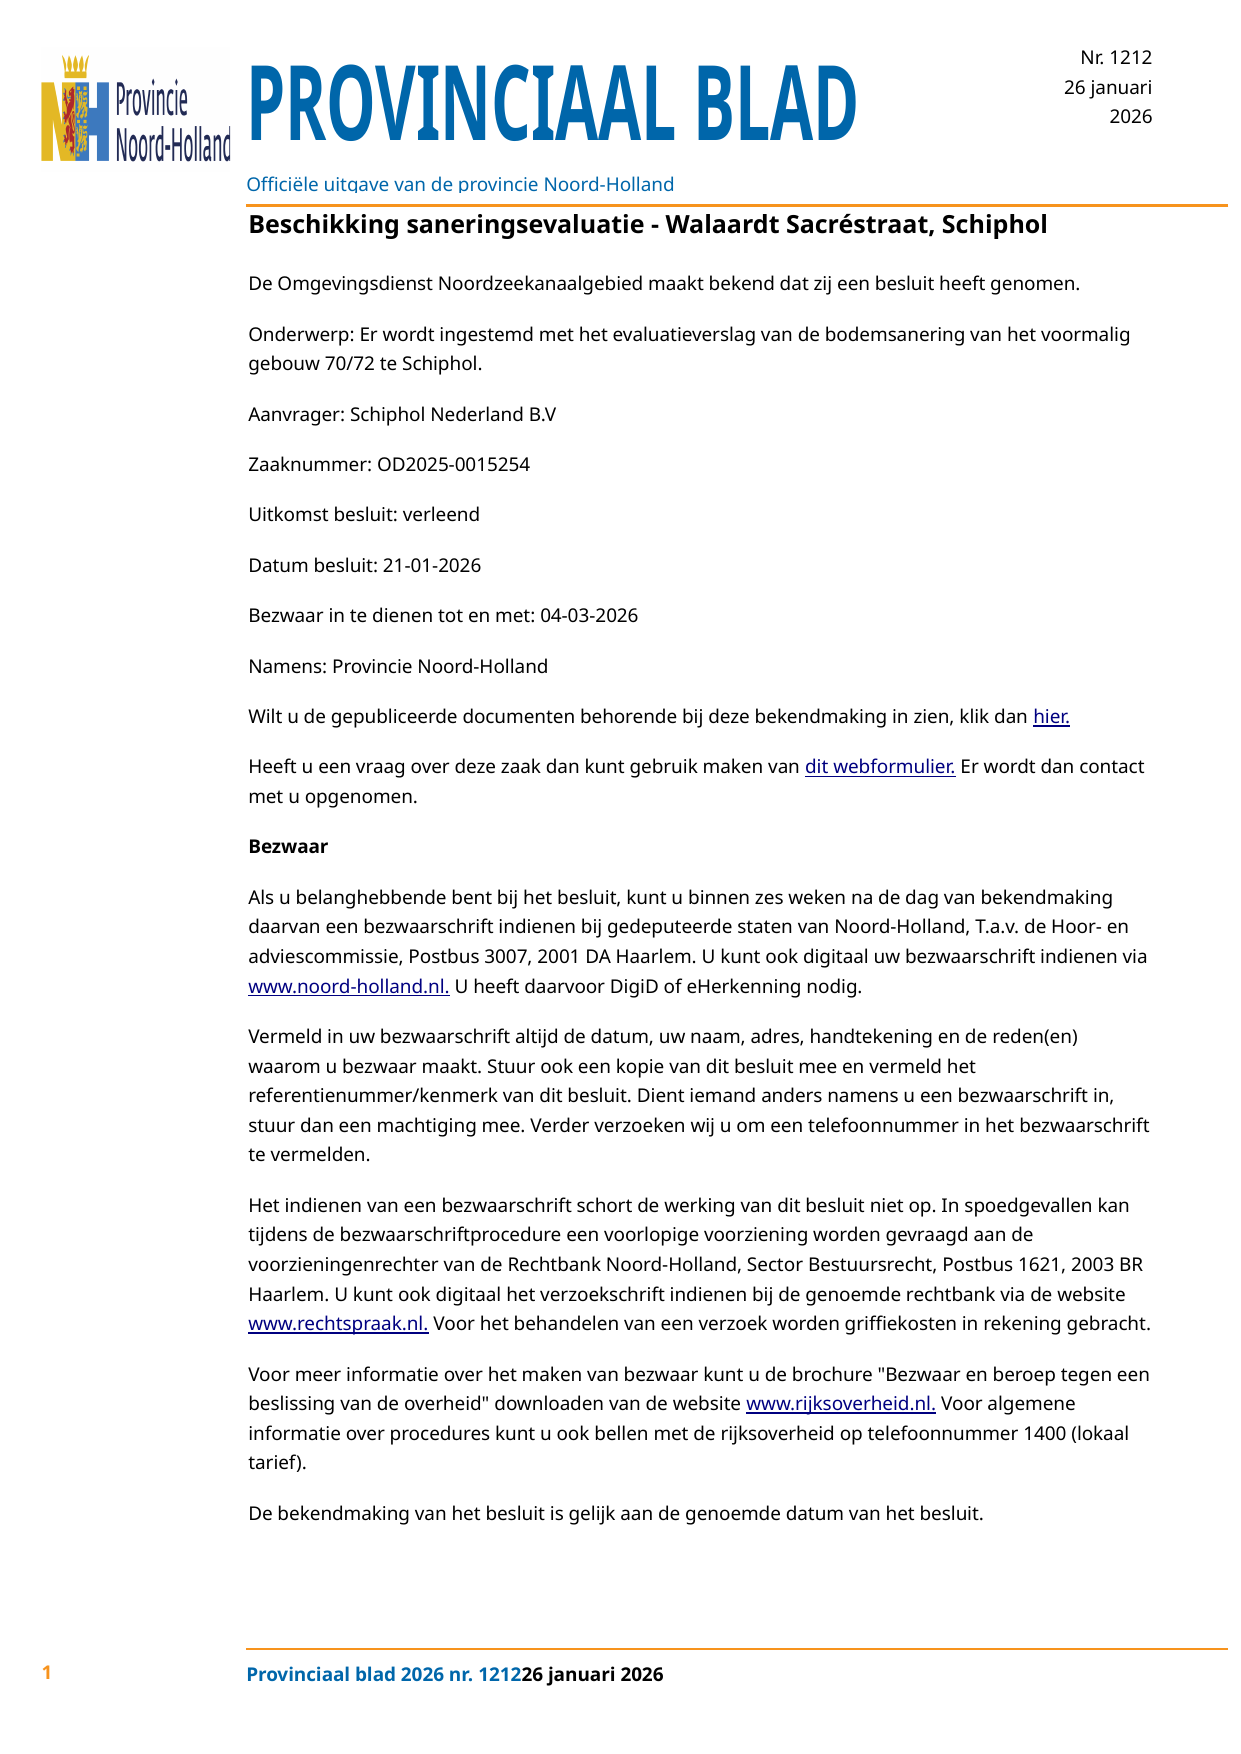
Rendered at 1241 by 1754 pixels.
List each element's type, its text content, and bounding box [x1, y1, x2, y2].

text Zaaknummer: OD2025-0015254 [248, 451, 1152, 477]
text Als u belanghebbende bent bij het besluit, kunt u binnen zes weken na de dag van bekendmaking daarvan een bezwaarschrift indienen bij gedeputeerde staten van Noord-Holland, T.a.v. de Hoor- en adviescommissie, Postbus 3007, 2001 DA Haarlem. U kunt ook digitaal uw bezwaarschrift indienen via www.noord-holland.nl. U heeft daarvoor DigiD of eHerkenning nodig. [248, 884, 1152, 998]
text Namens: Provincie Noord-Holland [248, 653, 1152, 678]
text Aanvrager: Schiphol Nederland B.V [248, 401, 1152, 426]
text De bekendmaking van het besluit is gelijk aan de genoemde datum van het besluit. [248, 1500, 1152, 1526]
text Bezwaar [248, 834, 1152, 859]
text Beschikking saneringsevaluatie - Walaardt Sacréstraat, Schiphol [248, 207, 1152, 241]
text Het indienen van een bezwaarschrift schort de werking van dit besluit niet op. In spoedgevallen kan tijdens de bezwaarschriftprocedure een voorlopige voorziening worden gevraagd aan de voorzieningenrechter van de Rechtbank Noord-Holland, Sector Bestuursrecht, Postbus 1621, 2003 BR Haarlem. U kunt ook digitaal het verzoekschrift indienen bij de genoemde rechtbank via de website www.rechtspraak.nl. Voor het behandelen van een verzoek worden griffiekosten in rekening gebracht. [248, 1192, 1152, 1336]
text Datum besluit: 21-01-2026 [248, 552, 1152, 578]
text Voor meer informatie over het maken van bezwaar kunt u de brochure "Bezwaar en beroep tegen een beslissing van de overheid" downloaden van de website www.rijksoverheid.nl. Voor algemene informatie over procedures kunt u ook bellen met de rijksoverheid op telefoonnummer 1400 (lokaal tarief). [248, 1361, 1152, 1475]
text Uitkomst besluit: verleend [248, 502, 1152, 527]
text Heeft u een vraag over deze zaak dan kunt gebruik maken van dit webformulier. Er wordt dan contact met u opgenomen. [248, 754, 1152, 809]
text Onderwerp: Er wordt ingestemd met het evaluatieverslag van de bodemsanering van het voormalig gebouw 70/72 te Schiphol. [248, 321, 1152, 376]
text Wilt u de gepubliceerde documenten behorende bij deze bekendmaking in zien, klik dan hier. [248, 703, 1152, 729]
text De Omgevingsdienst Noordzeekanaalgebied maakt bekend dat zij een besluit heeft genomen. [248, 270, 1152, 296]
text Vermeld in uw bezwaarschrift altijd de datum, uw naam, adres, handtekening en de reden(en) waarom u bezwaar maakt. Stuur ook een kopie van dit besluit mee en vermeld het referentienummer/kenmerk van dit besluit. Dient iemand anders namens u een bezwaarschrift in, stuur dan een machtiging mee. Verder verzoeken wij u om een telefoonnummer in het bezwaarschrift te vermelden. [248, 1023, 1152, 1167]
text Bezwaar in te dienen tot en met: 04-03-2026 [248, 602, 1152, 628]
picture [41, 47, 231, 172]
